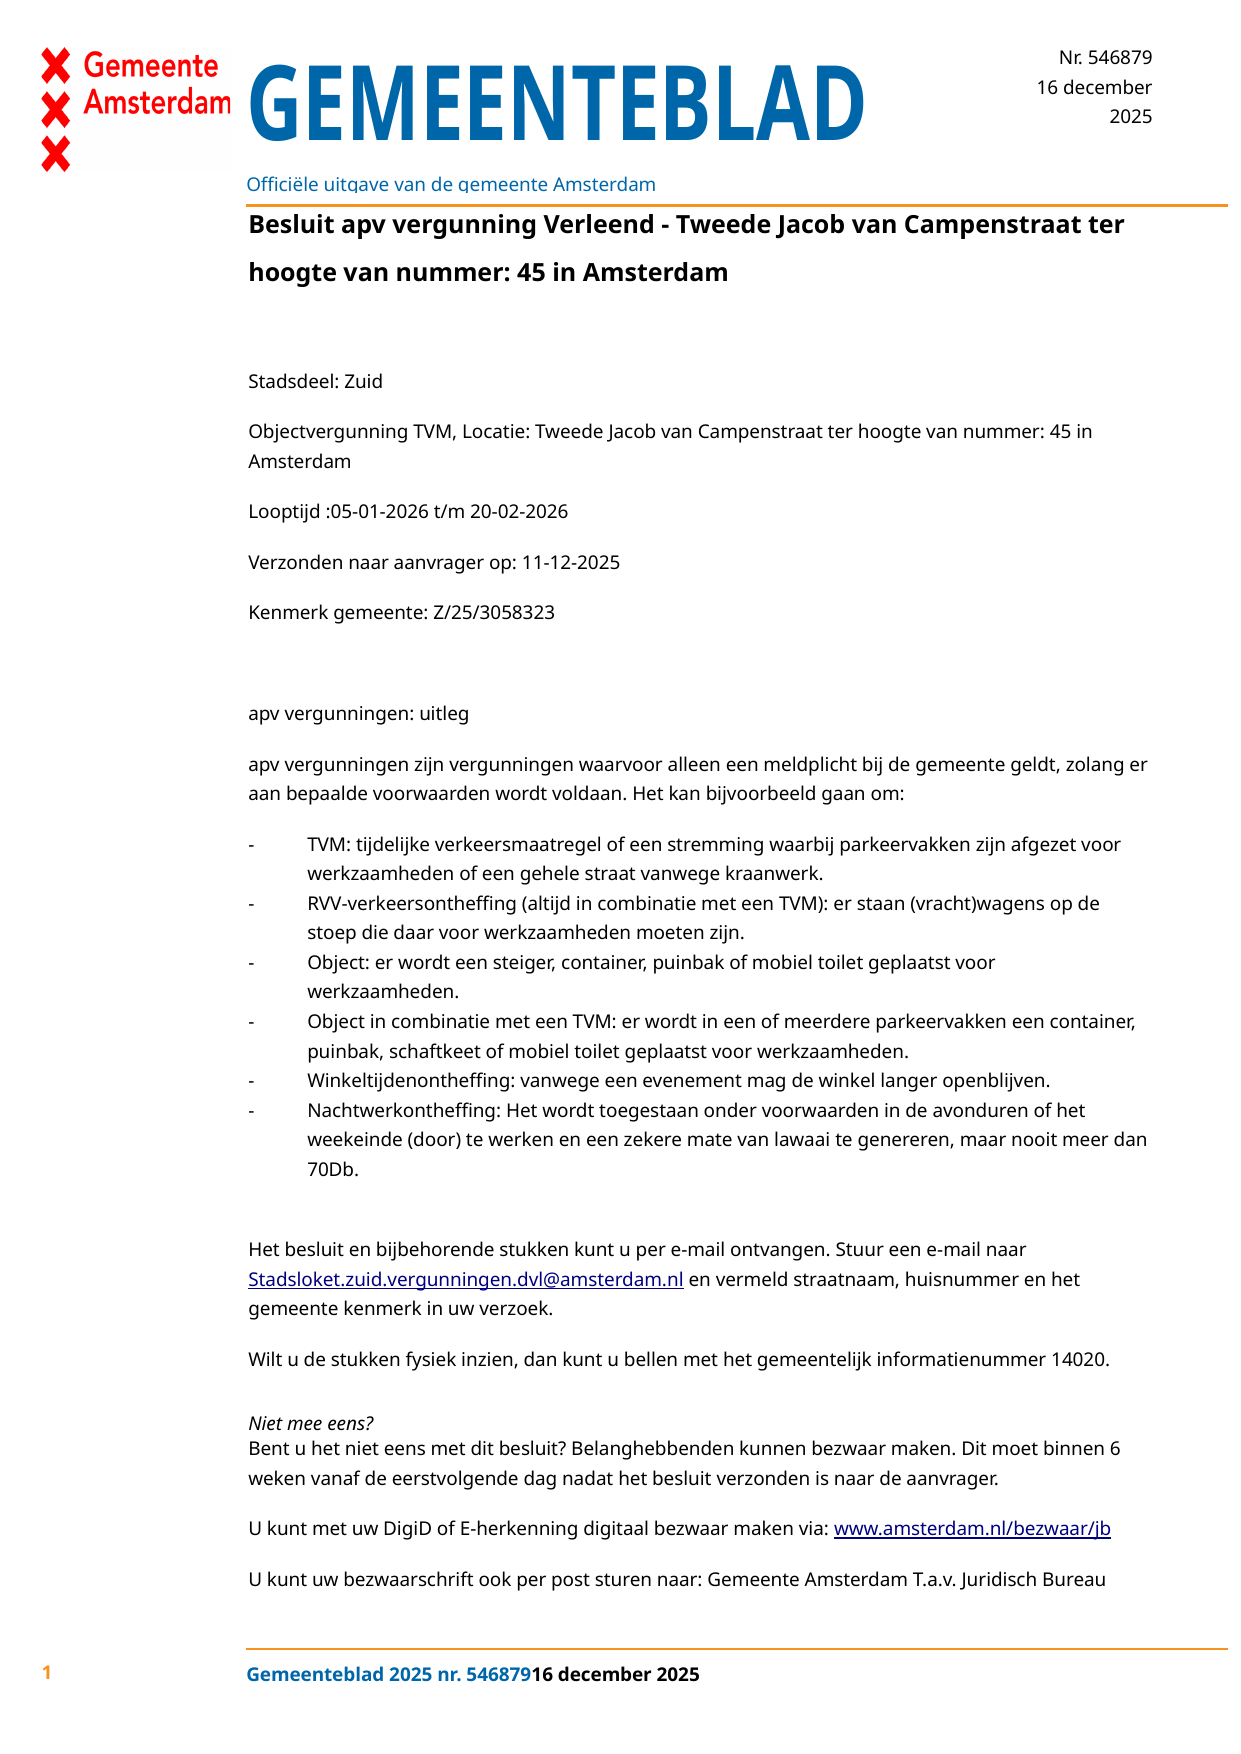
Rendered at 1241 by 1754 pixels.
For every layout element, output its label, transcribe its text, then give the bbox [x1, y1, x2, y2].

list Nachtwerkontheffing: Het wordt toegestaan onder voorwaarden in de avonduren of het weekeinde (door) te werken en een zekere mate van lawaai te genereren, maar nooit meer dan 70Db. [248, 1097, 1152, 1182]
text U kunt met uw DigiD of E-herkenning digitaal bezwaar maken via: www.amsterdam.nl/bezwaar/jb [248, 1516, 1152, 1541]
text Verzonden naar aanvrager op: 11-12-2025 [248, 549, 1152, 575]
text Besluit apv vergunning Verleend - Tweede Jacob van Campenstraat ter hoogte van nummer: 45 in Amsterdam [248, 207, 1152, 288]
text Kenmerk gemeente: Z/25/3058323 [248, 599, 1152, 625]
text Bent u het niet eens met dit besluit? Belanghebbenden kunnen bezwaar maken. Dit moet binnen 6 weken vanaf de eerstvolgende dag nadat het besluit verzonden is naar de aanvrager. [248, 1436, 1152, 1491]
text Objectvergunning TVM, Locatie: Tweede Jacob van Campenstraat ter hoogte van nummer: 45 in Amsterdam [248, 419, 1152, 474]
text U kunt uw bezwaarschrift ook per post sturen naar: Gemeente Amsterdam T.a.v. Juridisch Bureau [248, 1566, 1152, 1592]
list Object: er wordt een steiger, container, puinbak of mobiel toilet geplaatst voor werkzaamheden. [248, 949, 1152, 1004]
list RVV-verkeersontheffing (altijd in combinatie met een TVM): er staan (vracht)wagens op de stoep die daar voor werkzaamheden moeten zijn. [248, 890, 1152, 945]
list Winkeltijdenontheffing: vanwege een evenement mag de winkel langer openblijven. [248, 1067, 1152, 1093]
list Object in combinatie met een TVM: er wordt in een of meerdere parkeervakken een container, puinbak, schaftkeet of mobiel toilet geplaatst voor werkzaamheden. [248, 1008, 1152, 1064]
text apv vergunningen: uitleg [248, 700, 1152, 726]
text Het besluit en bijbehorende stukken kunt u per e-mail ontvangen. Stuur een e-mail naar Stadsloket.zuid.vergunningen.dvl@amsterdam.nl en vermeld straatnaam, huisnummer en het gemeente kenmerk in uw verzoek. [248, 1236, 1152, 1321]
text Niet mee eens? [248, 1410, 1152, 1436]
text Looptijd :05-01-2026 t/m 20-02-2026 [248, 499, 1152, 524]
text apv vergunningen zijn vergunningen waarvoor alleen een meldplicht bij de gemeente geldt, zolang er aan bepaalde voorwaarden wordt voldaan. Het kan bijvoorbeeld gaan om: [248, 751, 1152, 806]
picture [41, 47, 231, 172]
list TVM: tijdelijke verkeersmaatregel of een stremming waarbij parkeervakken zijn afgezet voor werkzaamheden of een gehele straat vanwege kraanwerk. [248, 831, 1152, 886]
text Stadsdeel: Zuid [248, 368, 1152, 394]
text Wilt u de stukken fysiek inzien, dan kunt u bellen met het gemeentelijk informatienummer 14020. [248, 1346, 1152, 1372]
